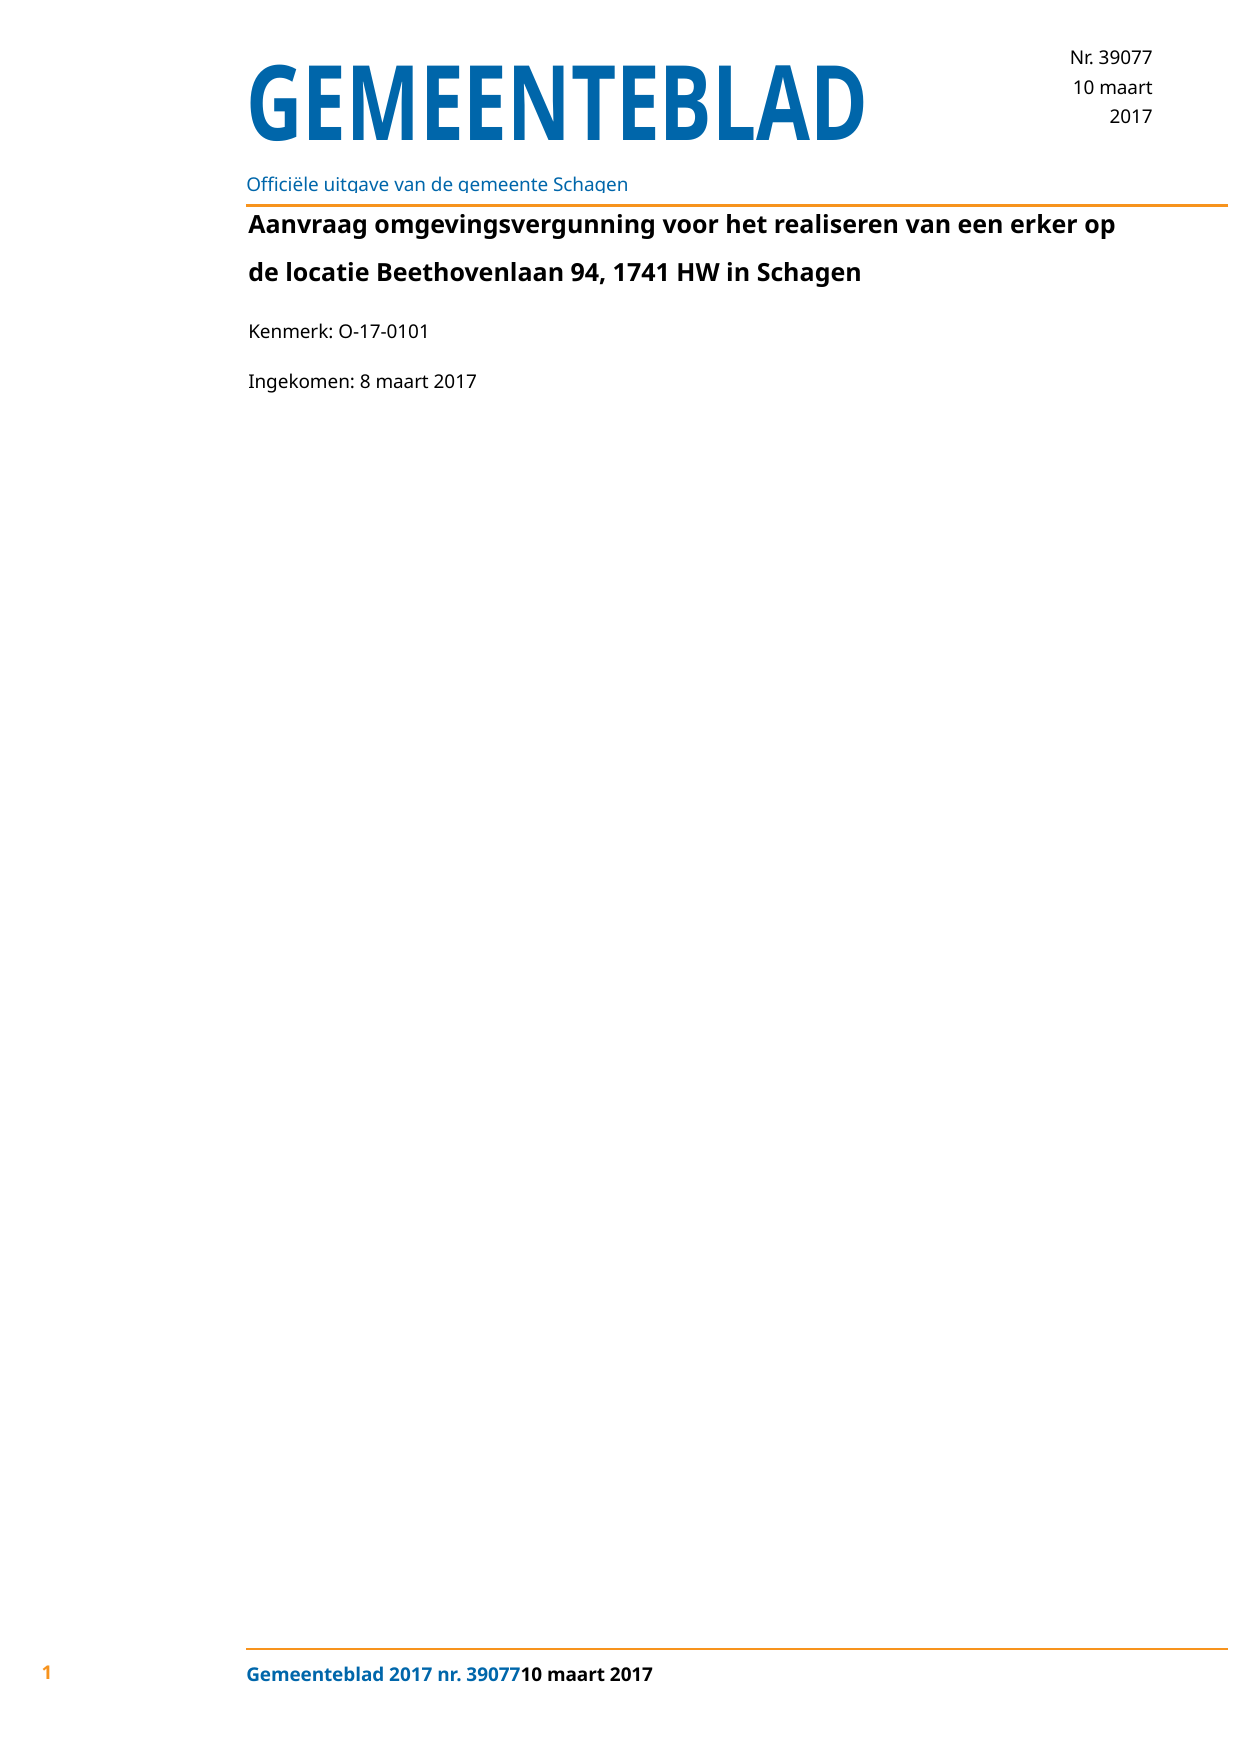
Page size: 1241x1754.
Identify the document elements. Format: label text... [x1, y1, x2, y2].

picture [41, 47, 231, 172]
text Aanvraag omgevingsvergunning voor het realiseren van een erker op de locatie Beethovenlaan 94, 1741 HW in Schagen [248, 207, 1152, 288]
text Kenmerk: O-17-0101 [248, 318, 1152, 344]
text Ingekomen: 8 maart 2017 [248, 368, 1152, 394]
